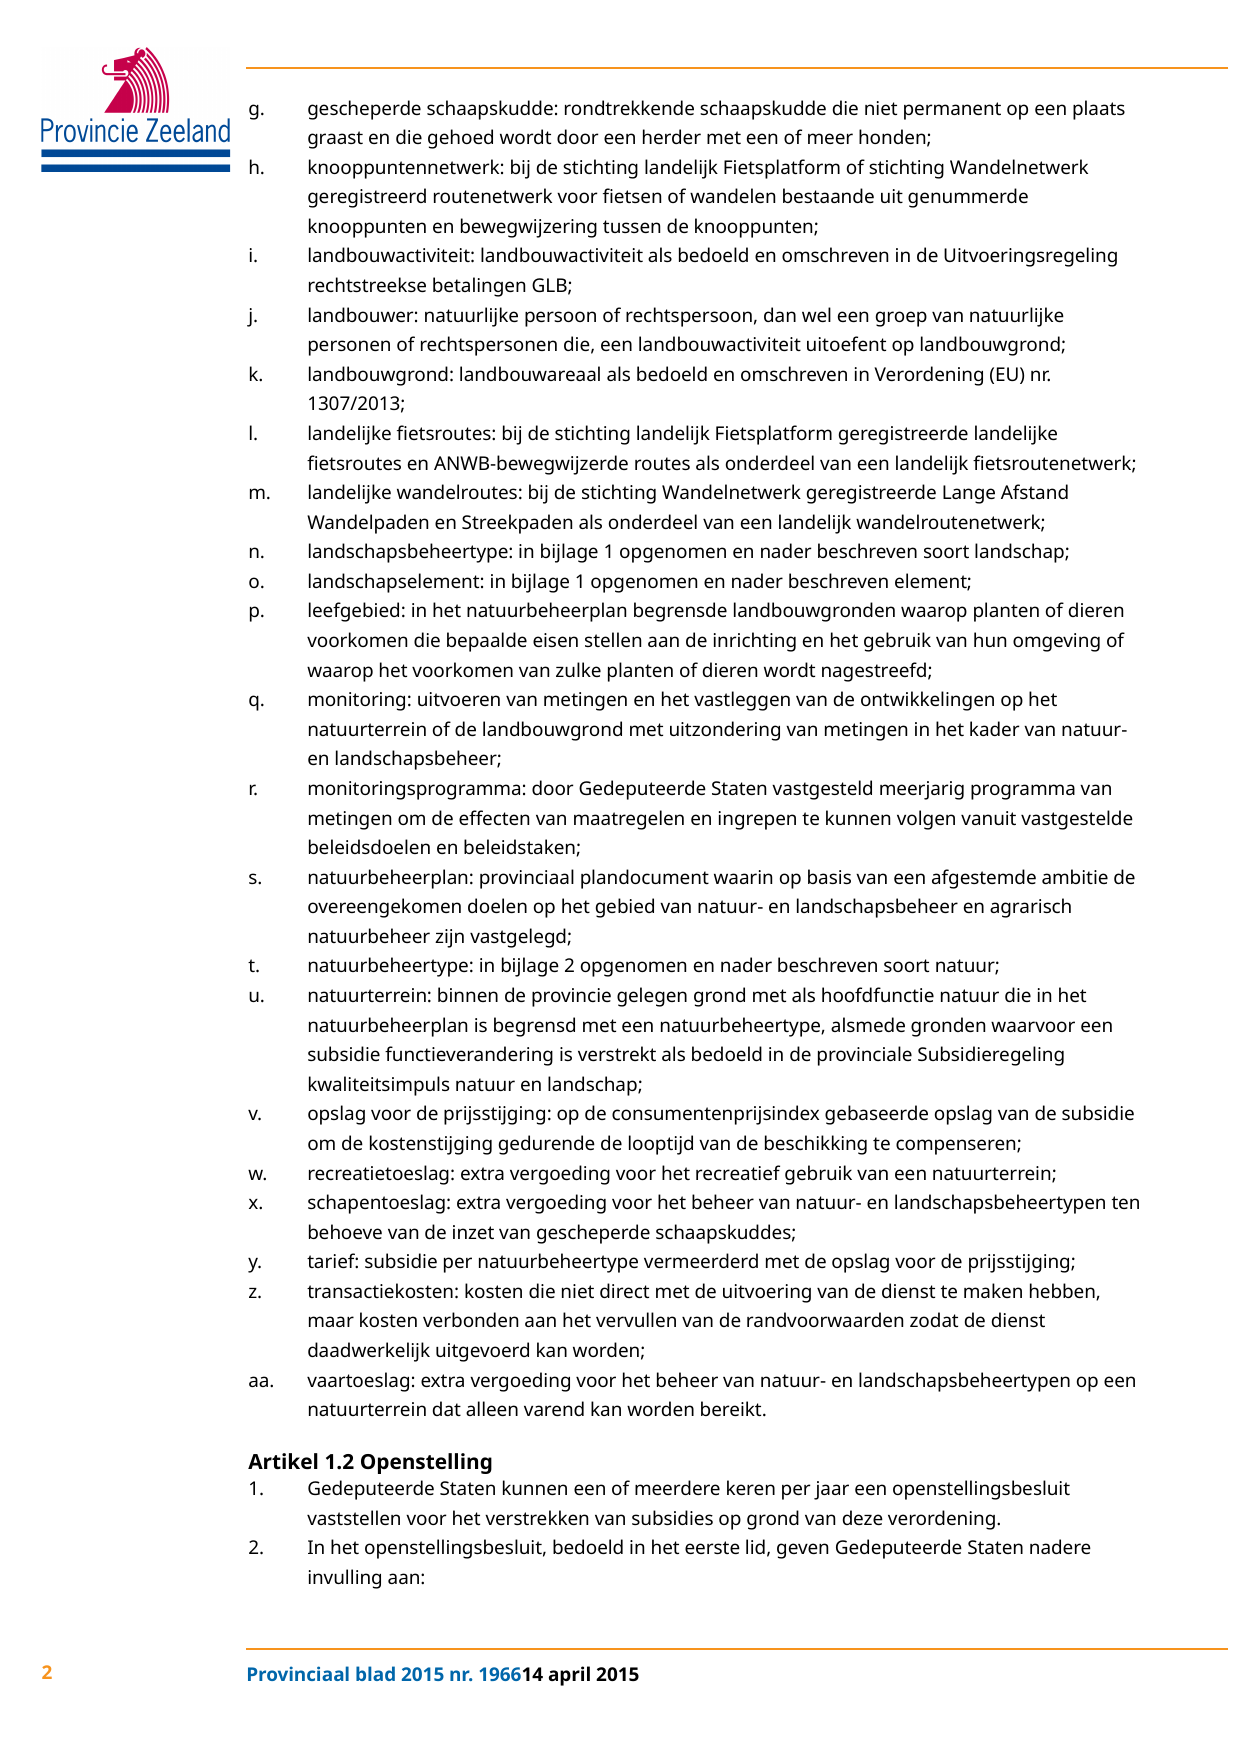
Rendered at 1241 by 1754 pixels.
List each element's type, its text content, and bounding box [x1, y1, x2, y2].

list landbouwer: natuurlijke persoon of rechtspersoon, dan wel een groep van natuurlijke personen of rechtspersonen die, een landbouwactiviteit uitoefent op landbouwgrond; [248, 302, 1152, 357]
text Artikel 1.2 Openstelling [248, 1447, 1152, 1475]
list natuurterrein: binnen de provincie gelegen grond met als hoofdfunctie natuur die in het natuurbeheerplan is begrensd met een natuurbeheertype, alsmede gronden waarvoor een subsidie functieverandering is verstrekt als bedoeld in de provinciale Subsidieregeling kwaliteitsimpuls natuur en landschap; [248, 982, 1152, 1097]
list In het openstellingsbesluit, bedoeld in het eerste lid, geven Gedeputeerde Staten nadere invulling aan: [248, 1534, 1152, 1590]
list landschapselement: in bijlage 1 opgenomen en nader beschreven element; [248, 568, 1152, 594]
list monitoring: uitvoeren van metingen en het vastleggen van de ontwikkelingen op het natuurterrein of de landbouwgrond met uitzondering van metingen in het kader van natuur- en landschapsbeheer; [248, 686, 1152, 771]
list natuurbeheertype: in bijlage 2 opgenomen en nader beschreven soort natuur; [248, 953, 1152, 978]
list knooppuntennetwerk: bij de stichting landelijk Fietsplatform of stichting Wandelnetwerk geregistreerd routenetwerk voor fietsen of wandelen bestaande uit genummerde knooppunten en bewegwijzering tussen de knooppunten; [248, 154, 1152, 239]
list recreatietoeslag: extra vergoeding voor het recreatief gebruik van een natuurterrein; [248, 1160, 1152, 1186]
list landschapsbeheertype: in bijlage 1 opgenomen en nader beschreven soort landschap; [248, 538, 1152, 564]
list gescheperde schaapskudde: rondtrekkende schaapskudde die niet permanent op een plaats graast en die gehoed wordt door een herder met een of meer honden; [248, 95, 1152, 150]
list opslag voor de prijsstijging: op de consumentenprijsindex gebaseerde opslag van de subsidie om de kostenstijging gedurende de looptijd van de beschikking te compenseren; [248, 1101, 1152, 1156]
list landelijke fietsroutes: bij de stichting landelijk Fietsplatform geregistreerde landelijke fietsroutes en ANWB-bewegwijzerde routes als onderdeel van een landelijk fietsroutenetwerk; [248, 420, 1152, 476]
list landelijke wandelroutes: bij de stichting Wandelnetwerk geregistreerde Lange Afstand Wandelpaden en Streekpaden als onderdeel van een landelijk wandelroutenetwerk; [248, 479, 1152, 535]
list landbouwgrond: landbouwareaal als bedoeld en omschreven in Verordening (EU) nr. 1307/2013; [248, 361, 1152, 416]
picture [41, 47, 231, 172]
list transactiekosten: kosten die niet direct met de uitvoering van de dienst te maken hebben, maar kosten verbonden aan het vervullen van de randvoorwaarden zodat de dienst daadwerkelijk uitgevoerd kan worden; [248, 1278, 1152, 1363]
list Gedeputeerde Staten kunnen een of meerdere keren per jaar een openstellingsbesluit vaststellen voor het verstrekken van subsidies op grond van deze verordening. [248, 1475, 1152, 1531]
list natuurbeheerplan: provinciaal plandocument waarin op basis van een afgestemde ambitie de overeengekomen doelen op het gebied van natuur- en landschapsbeheer en agrarisch natuurbeheer zijn vastgelegd; [248, 864, 1152, 949]
list schapentoeslag: extra vergoeding voor het beheer van natuur- en landschapsbeheertypen ten behoeve van de inzet van gescheperde schaapskuddes; [248, 1189, 1152, 1245]
list leefgebied: in het natuurbeheerplan begrensde landbouwgronden waarop planten of dieren voorkomen die bepaalde eisen stellen aan de inrichting en het gebruik van hun omgeving of waarop het voorkomen van zulke planten of dieren wordt nagestreefd; [248, 598, 1152, 683]
list vaartoeslag: extra vergoeding voor het beheer van natuur- en landschapsbeheertypen op een natuurterrein dat alleen varend kan worden bereikt. [248, 1367, 1152, 1422]
list landbouwactiviteit: landbouwactiviteit als bedoeld en omschreven in de Uitvoeringsregeling rechtstreekse betalingen GLB; [248, 243, 1152, 298]
list tarief: subsidie per natuurbeheertype vermeerderd met de opslag voor de prijsstijging; [248, 1248, 1152, 1274]
list monitoringsprogramma: door Gedeputeerde Staten vastgesteld meerjarig programma van metingen om de effecten van maatregelen en ingrepen te kunnen volgen vanuit vastgestelde beleidsdoelen en beleidstaken; [248, 775, 1152, 860]
